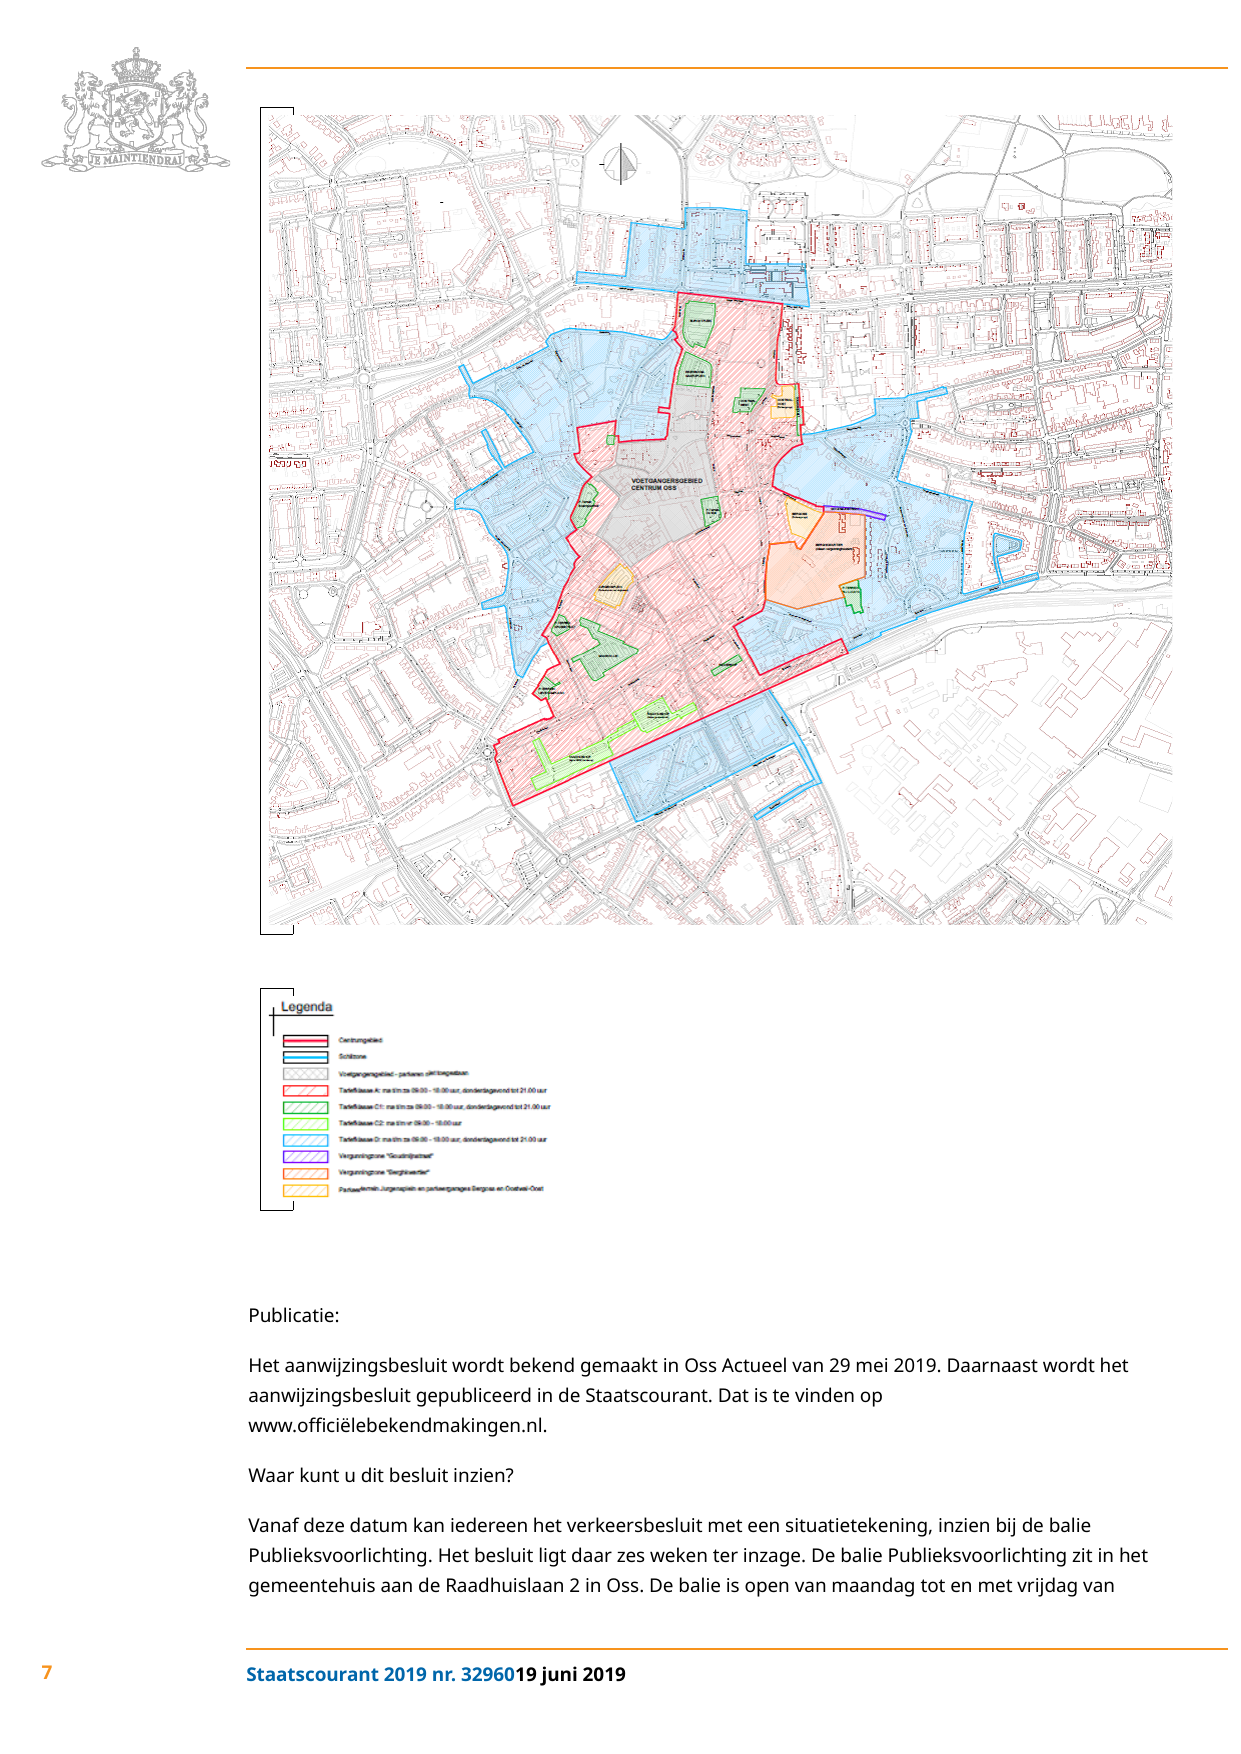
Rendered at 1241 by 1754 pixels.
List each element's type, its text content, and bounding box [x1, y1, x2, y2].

text Publicatie: [248, 1302, 1152, 1328]
picture [41, 47, 231, 172]
text Vanaf deze datum kan iedereen het verkeersbesluit met een situatietekening, inzien bij de balie Publieksvoorlichting. Het besluit ligt daar zes weken ter inzage. De balie Publieksvoorlichting zit in het gemeentehuis aan de Raadhuislaan 2 in Oss. De balie is open van maandag tot en met vrijdag van [248, 1513, 1152, 1597]
picture [268, 115, 1173, 925]
picture [268, 996, 565, 1201]
text Waar kunt u dit besluit inzien? [248, 1462, 1152, 1488]
text Het aanwijzingsbesluit wordt bekend gemaakt in Oss Actueel van 29 mei 2019. Daarnaast wordt het aanwijzingsbesluit gepubliceerd in de Staatscourant. Dat is te vinden op www.officiëlebekendmakingen.nl. [248, 1353, 1152, 1437]
